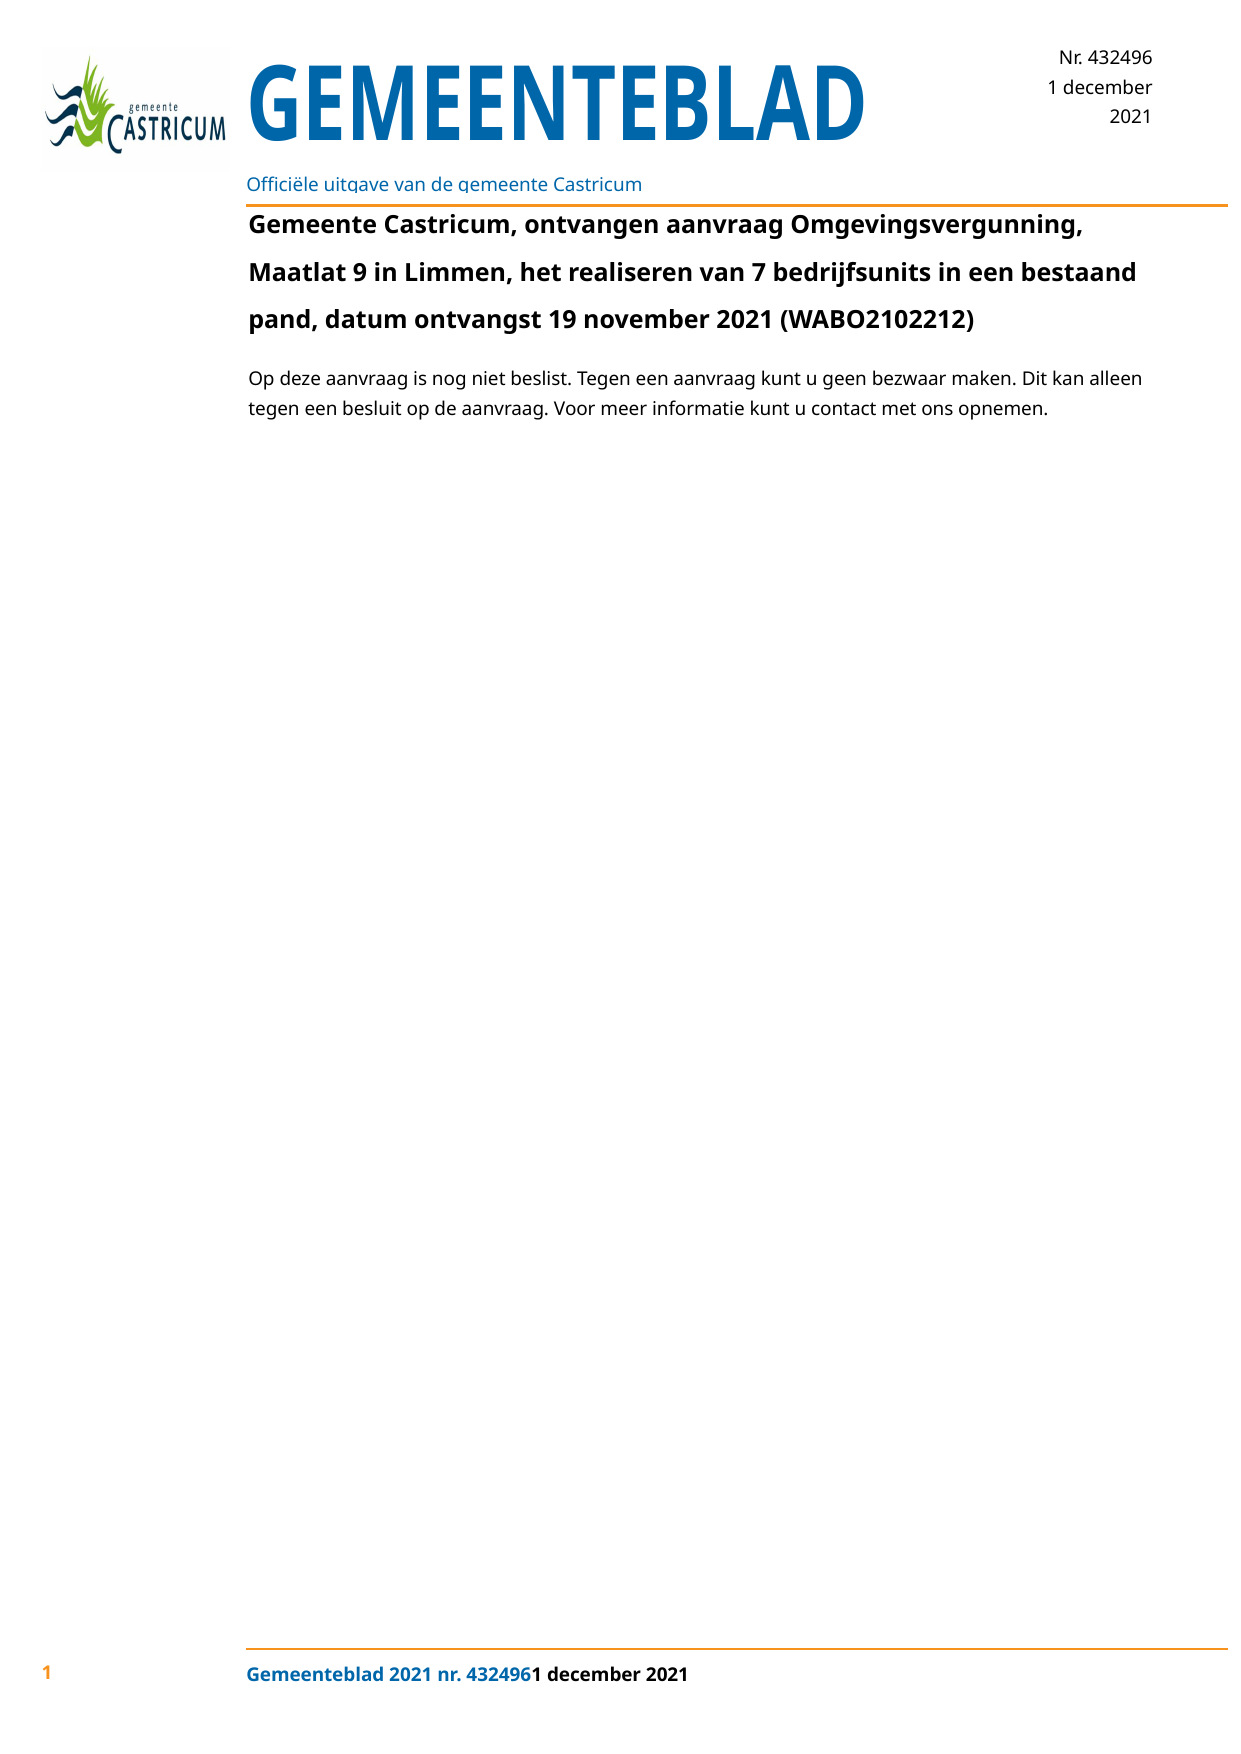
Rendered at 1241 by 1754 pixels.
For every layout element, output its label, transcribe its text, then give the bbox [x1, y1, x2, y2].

text Gemeente Castricum, ontvangen aanvraag Omgevingsvergunning, Maatlat 9 in Limmen, het realiseren van 7 bedrijfsunits in een bestaand pand, datum ontvangst 19 november 2021 (WABO2102212) [248, 207, 1152, 336]
text Op deze aanvraag is nog niet beslist. Tegen een aanvraag kunt u geen bezwaar maken. Dit kan alleen tegen een besluit op de aanvraag. Voor meer informatie kunt u contact met ons opnemen. [248, 366, 1152, 421]
picture [41, 47, 231, 172]
